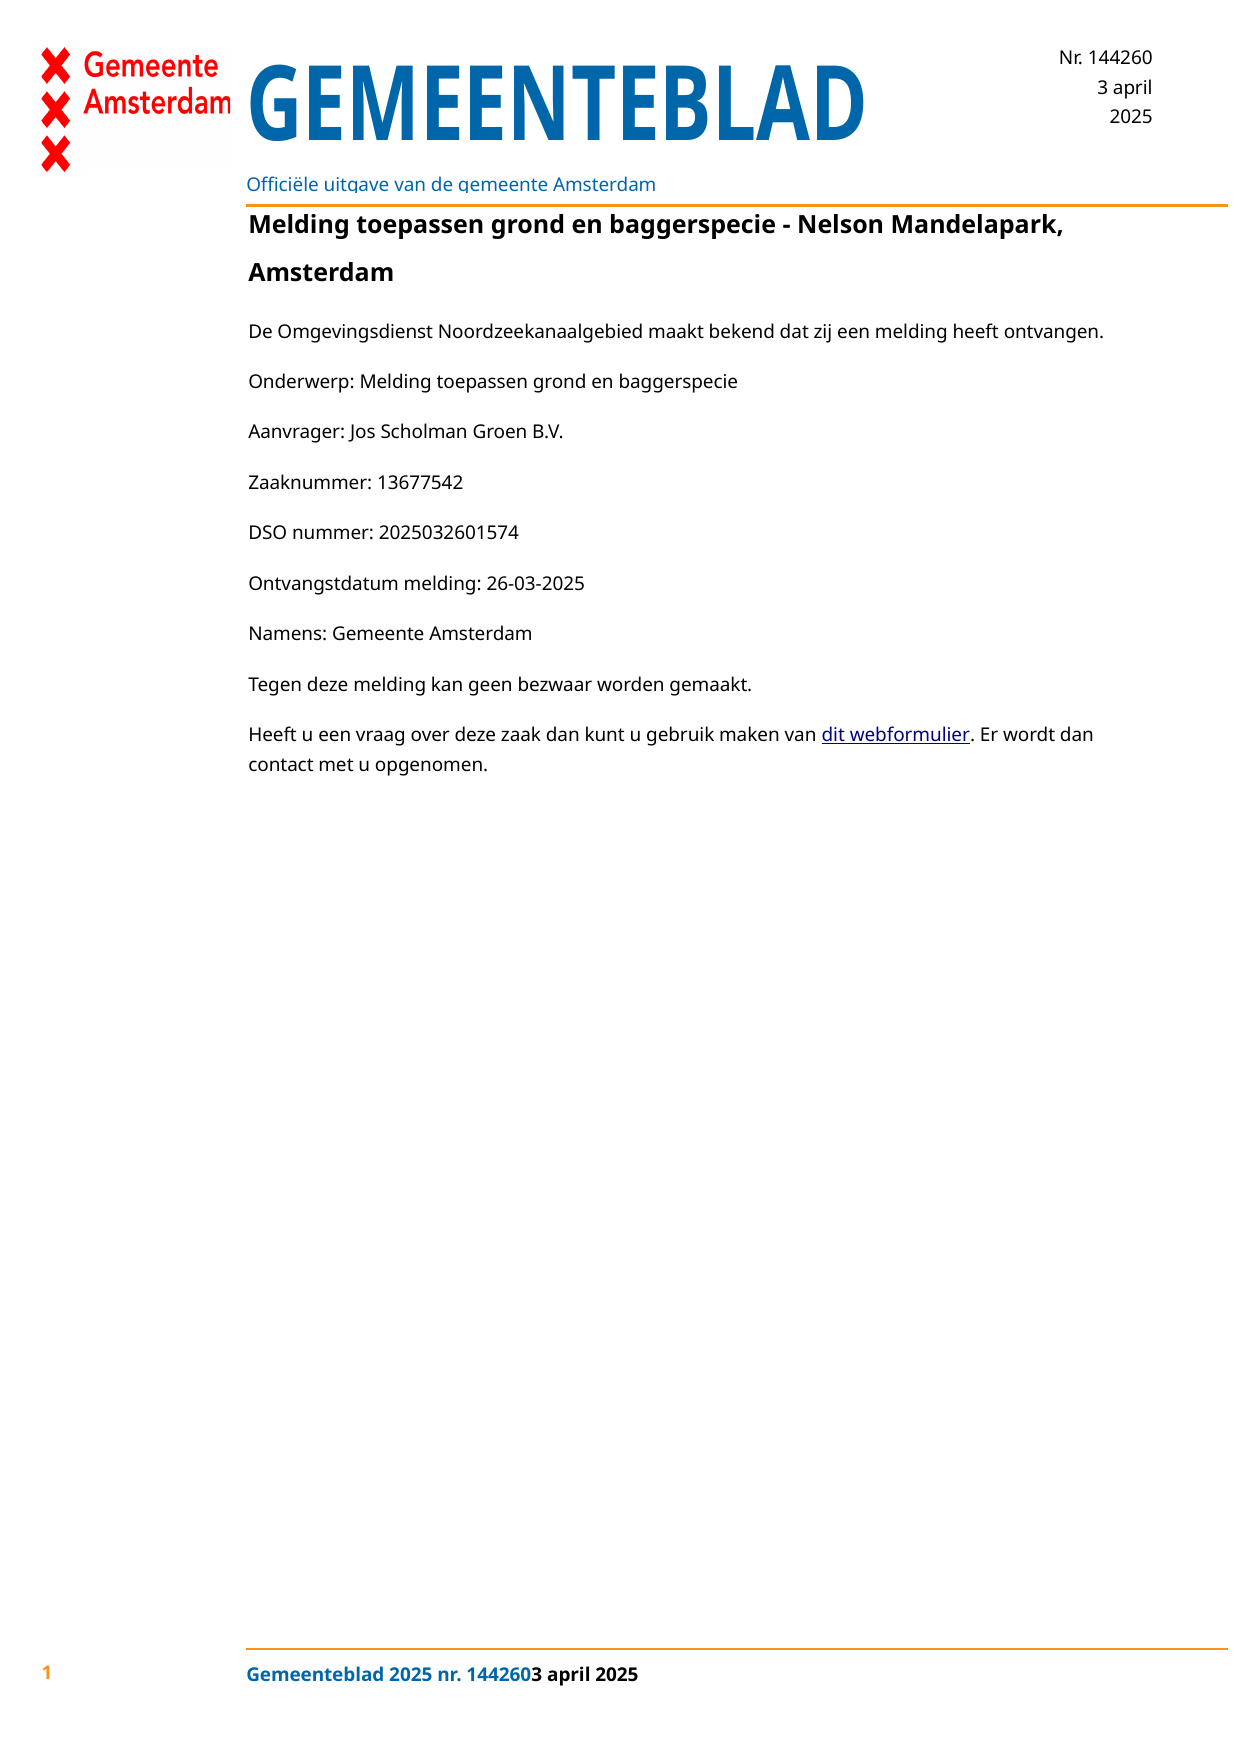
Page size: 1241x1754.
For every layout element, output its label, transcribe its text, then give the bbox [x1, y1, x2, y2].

text Ontvangstdatum melding: 26-03-2025 [248, 570, 1152, 596]
picture [41, 47, 231, 172]
text De Omgevingsdienst Noordzeekanaalgebied maakt bekend dat zij een melding heeft ontvangen. [248, 318, 1152, 344]
text DSO nummer: 2025032601574 [248, 519, 1152, 545]
text Onderwerp: Melding toepassen grond en baggerspecie [248, 368, 1152, 394]
text Melding toepassen grond en baggerspecie - Nelson Mandelapark, Amsterdam [248, 207, 1152, 288]
text Zaaknummer: 13677542 [248, 469, 1152, 495]
text Aanvrager: Jos Scholman Groen B.V. [248, 419, 1152, 444]
text Namens: Gemeente Amsterdam [248, 620, 1152, 646]
text Tegen deze melding kan geen bezwaar worden gemaakt. [248, 671, 1152, 697]
text Heeft u een vraag over deze zaak dan kunt u gebruik maken van dit webformulier. Er wordt dan contact met u opgenomen. [248, 721, 1152, 777]
